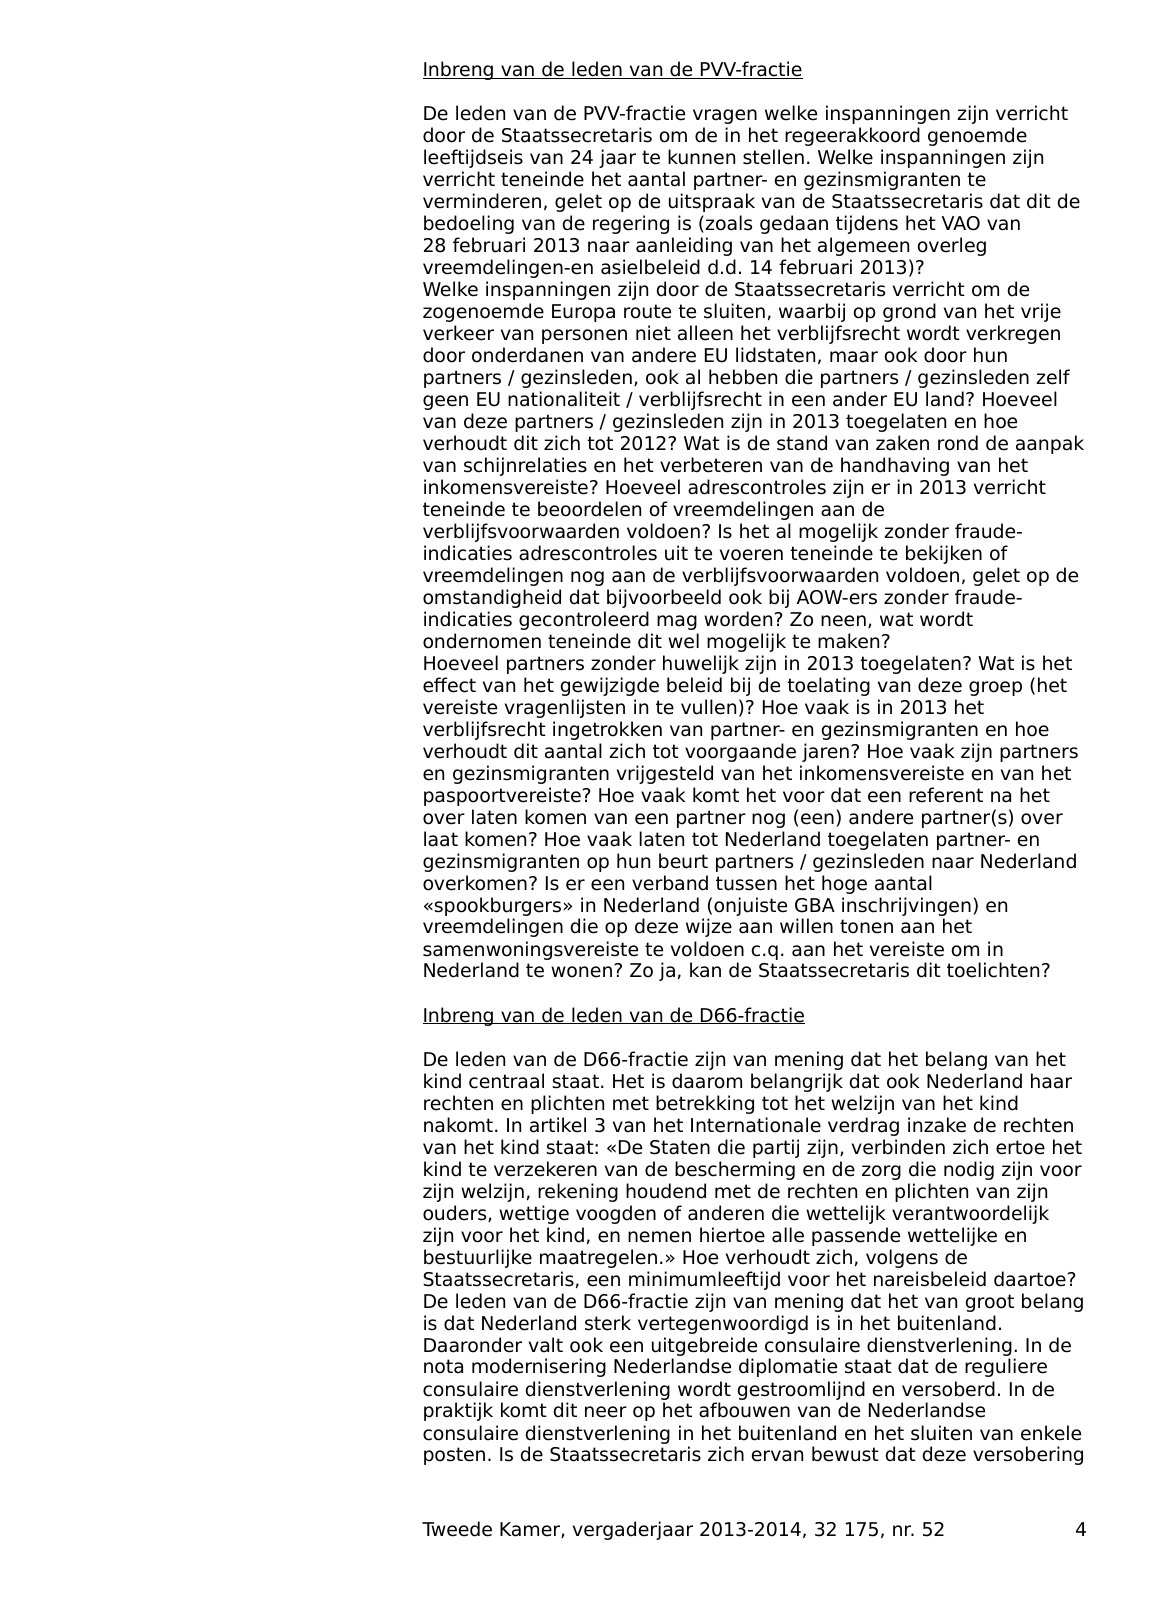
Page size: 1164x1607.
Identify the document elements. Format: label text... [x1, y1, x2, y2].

text De leden van de D66-fractie zijn van mening dat het van groot belang is dat Nederland sterk vertegenwoordigd is in het buitenland. Daaronder valt ook een uitgebreide consulaire dienstverlening. In de nota modernisering Nederlandse diplomatie staat dat de reguliere consulaire dienstverlening wordt gestroomlijnd en versoberd. In de praktijk komt dit neer op het afbouwen van de Nederlandse consulaire dienstverlening in het buitenland en het sluiten van enkele posten. Is de Staatssecretaris zich ervan bewust dat deze versobering [422, 1291, 1087, 1466]
text Hoeveel partners zonder huwelijk zijn in 2013 toegelaten? Wat is het effect van het gewijzigde beleid bij de toelating van deze groep (het vereiste vragenlijsten in te vullen)? Hoe vaak is in 2013 het verblijfsrecht ingetrokken van partner- en gezinsmigranten en hoe verhoudt dit aantal zich tot voorgaande jaren? Hoe vaak zijn partners en gezinsmigranten vrijgesteld van het inkomensvereiste en van het paspoortvereiste? Hoe vaak komt het voor dat een referent na het over laten komen van een partner nog (een) andere partner(s) over laat komen? Hoe vaak laten tot Nederland toegelaten partner- en gezinsmigranten op hun beurt partners / gezinsleden naar Nederland overkomen? Is er een verband tussen het hoge aantal «spookburgers» in Nederland (onjuiste GBA inschrijvingen) en vreemdelingen die op deze wijze aan willen tonen aan het samenwoningsvereiste te voldoen c.q. aan het vereiste om in Nederland te wonen? Zo ja, kan de Staatssecretaris dit toelichten? [422, 653, 1087, 982]
subtitle Inbreng van de leden van de PVV-fractie [422, 59, 1087, 81]
text De leden van de D66-fractie zijn van mening dat het belang van het kind centraal staat. Het is daarom belangrijk dat ook Nederland haar rechten en plichten met betrekking tot het welzijn van het kind nakomt. In artikel 3 van het Internationale verdrag inzake de rechten van het kind staat: «De Staten die partij zijn, verbinden zich ertoe het kind te verzekeren van de bescherming en de zorg die nodig zijn voor zijn welzijn, rekening houdend met de rechten en plichten van zijn ouders, wettige voogden of anderen die wettelijk verantwoordelijk zijn voor het kind, en nemen hiertoe alle passende wettelijke en bestuurlijke maatregelen.» Hoe verhoudt zich, volgens de Staatssecretaris, een minimumleeftijd voor het nareisbeleid daartoe? [422, 1049, 1087, 1291]
text Welke inspanningen zijn door de Staatssecretaris verricht om de zogenoemde Europa route te sluiten, waarbij op grond van het vrije verkeer van personen niet alleen het verblijfsrecht wordt verkregen door onderdanen van andere EU lidstaten, maar ook door hun partners / gezinsleden, ook al hebben die partners / gezinsleden zelf geen EU nationaliteit / verblijfsrecht in een ander EU land? Hoeveel van deze partners / gezinsleden zijn in 2013 toegelaten en hoe verhoudt dit zich tot 2012? Wat is de stand van zaken rond de aanpak van schijnrelaties en het verbeteren van de handhaving van het inkomensvereiste? Hoeveel adrescontroles zijn er in 2013 verricht teneinde te beoordelen of vreemdelingen aan de verblijfsvoorwaarden voldoen? Is het al mogelijk zonder fraude-indicaties adrescontroles uit te voeren teneinde te bekijken of vreemdelingen nog aan de verblijfsvoorwaarden voldoen, gelet op de omstandigheid dat bijvoorbeeld ook bij AOW-ers zonder fraude-indicaties gecontroleerd mag worden? Zo neen, wat wordt ondernomen teneinde dit wel mogelijk te maken? [422, 279, 1087, 653]
text De leden van de PVV-fractie vragen welke inspanningen zijn verricht door de Staatssecretaris om de in het regeerakkoord genoemde leeftijdseis van 24 jaar te kunnen stellen. Welke inspanningen zijn verricht teneinde het aantal partner- en gezinsmigranten te verminderen, gelet op de uitspraak van de Staatssecretaris dat dit de bedoeling van de regering is (zoals gedaan tijdens het VAO van 28 februari 2013 naar aanleiding van het algemeen overleg vreemdelingen-en asielbeleid d.d. 14 februari 2013)? [422, 103, 1087, 279]
subtitle Inbreng van de leden van de D66-fractie [422, 1004, 1087, 1027]
